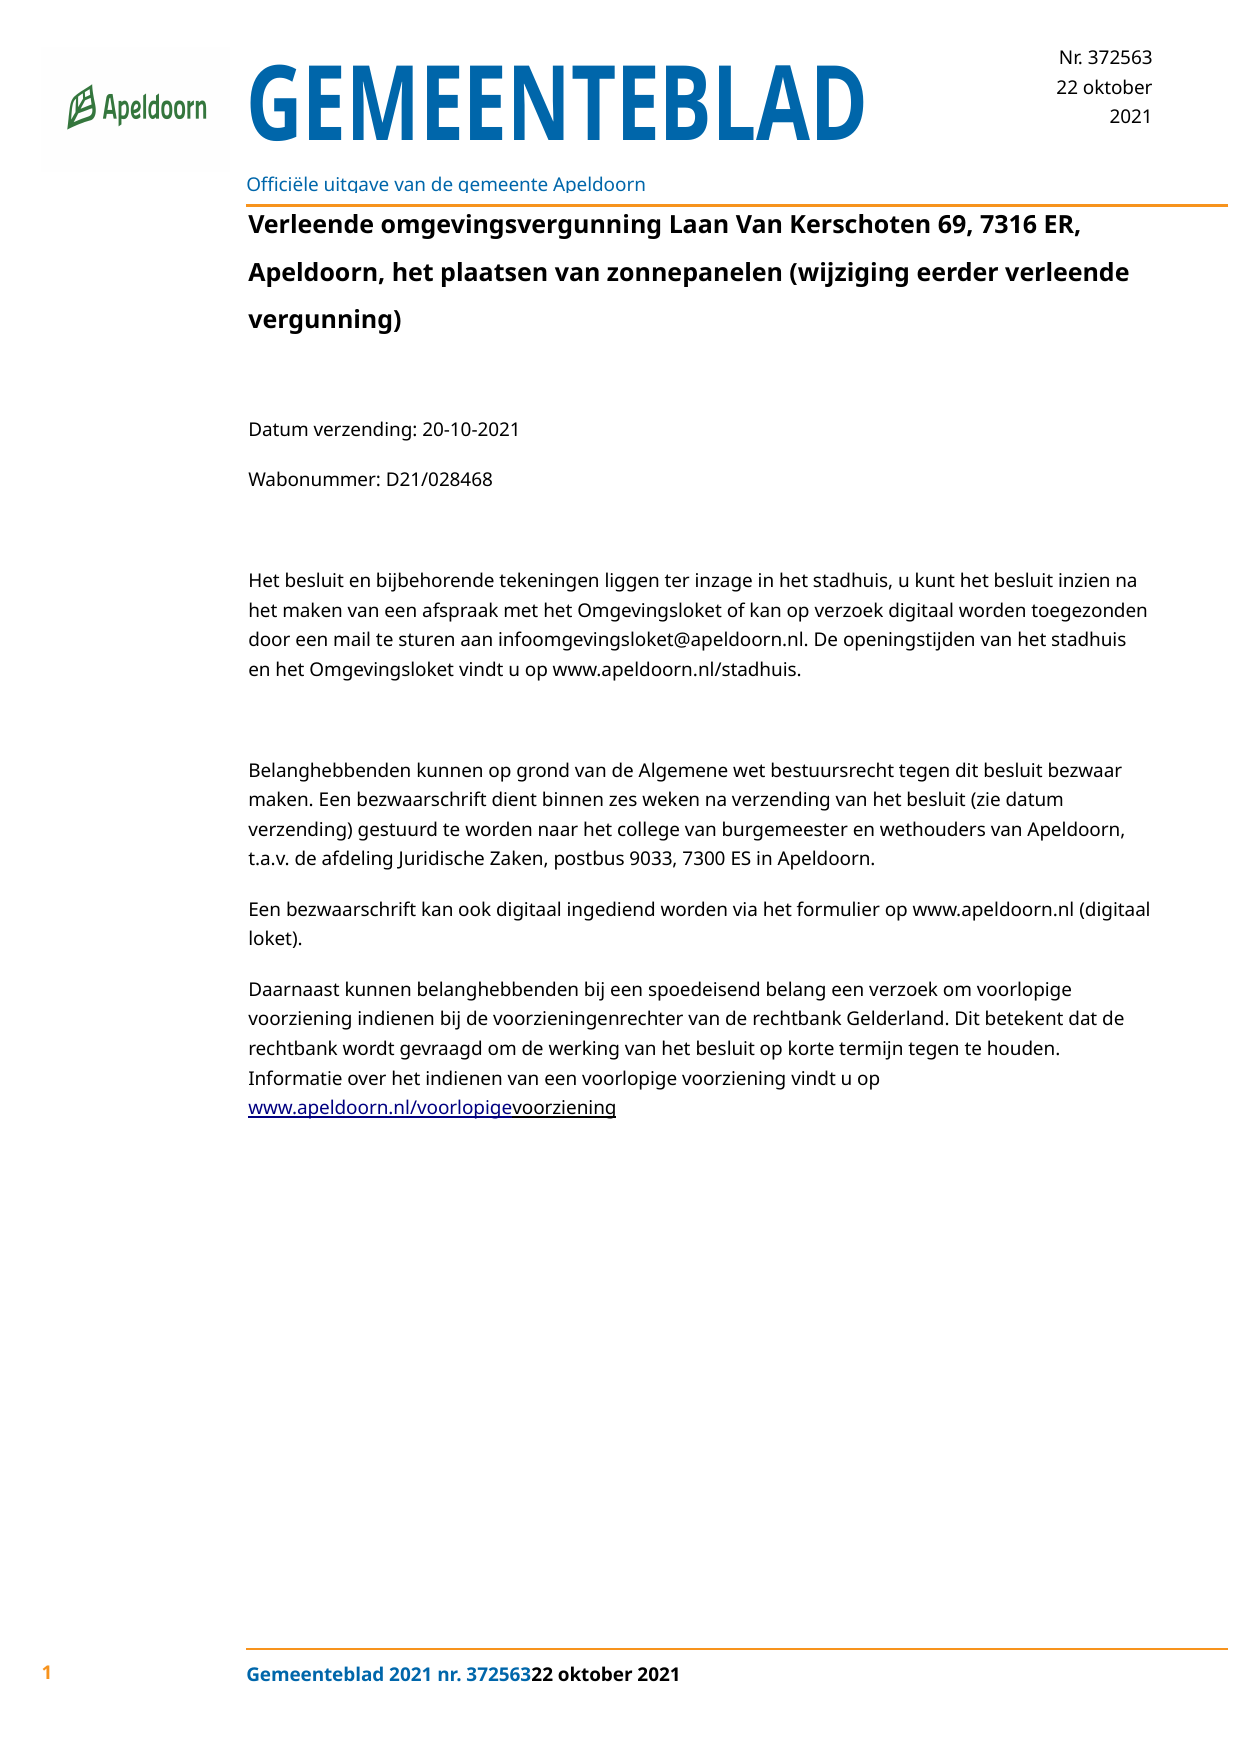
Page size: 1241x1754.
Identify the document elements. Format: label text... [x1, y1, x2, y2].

text Een bezwaarschrift kan ook digitaal ingediend worden via het formulier op www.apeldoorn.nl (digitaal loket). [248, 896, 1152, 951]
text Datum verzending: 20-10-2021 [248, 416, 1152, 442]
text Het besluit en bijbehorende tekeningen liggen ter inzage in het stadhuis, u kunt het besluit inzien na het maken van een afspraak met het Omgevingsloket of kan op verzoek digitaal worden toegezonden door een mail te sturen aan infoomgevingsloket@apeldoorn.nl. De openingstijden van het stadhuis en het Omgevingsloket vindt u op www.apeldoorn.nl/stadhuis. [248, 567, 1152, 682]
text Wabonummer: D21/028468 [248, 466, 1152, 492]
picture [41, 47, 231, 172]
text Verleende omgevingsvergunning Laan Van Kerschoten 69, 7316 ER, Apeldoorn, het plaatsen van zonnepanelen (wijziging eerder verleende vergunning) [248, 207, 1152, 336]
text Belanghebbenden kunnen op grond van de Algemene wet bestuursrecht tegen dit besluit bezwaar maken. Een bezwaarschrift dient binnen zes weken na verzending van het besluit (zie datum verzending) gestuurd te worden naar het college van burgemeester en wethouders van Apeldoorn, t.a.v. de afdeling Juridische Zaken, postbus 9033, 7300 ES in Apeldoorn. [248, 757, 1152, 871]
text Daarnaast kunnen belanghebbenden bij een spoedeisend belang een verzoek om voorlopige voorziening indienen bij de voorzieningenrechter van de rechtbank Gelderland. Dit betekent dat de rechtbank wordt gevraagd om de werking van het besluit op korte termijn tegen te houden. Informatie over het indienen van een voorlopige voorziening vindt u op www.apeldoorn.nl/voorlopigevoorziening [248, 976, 1152, 1120]
